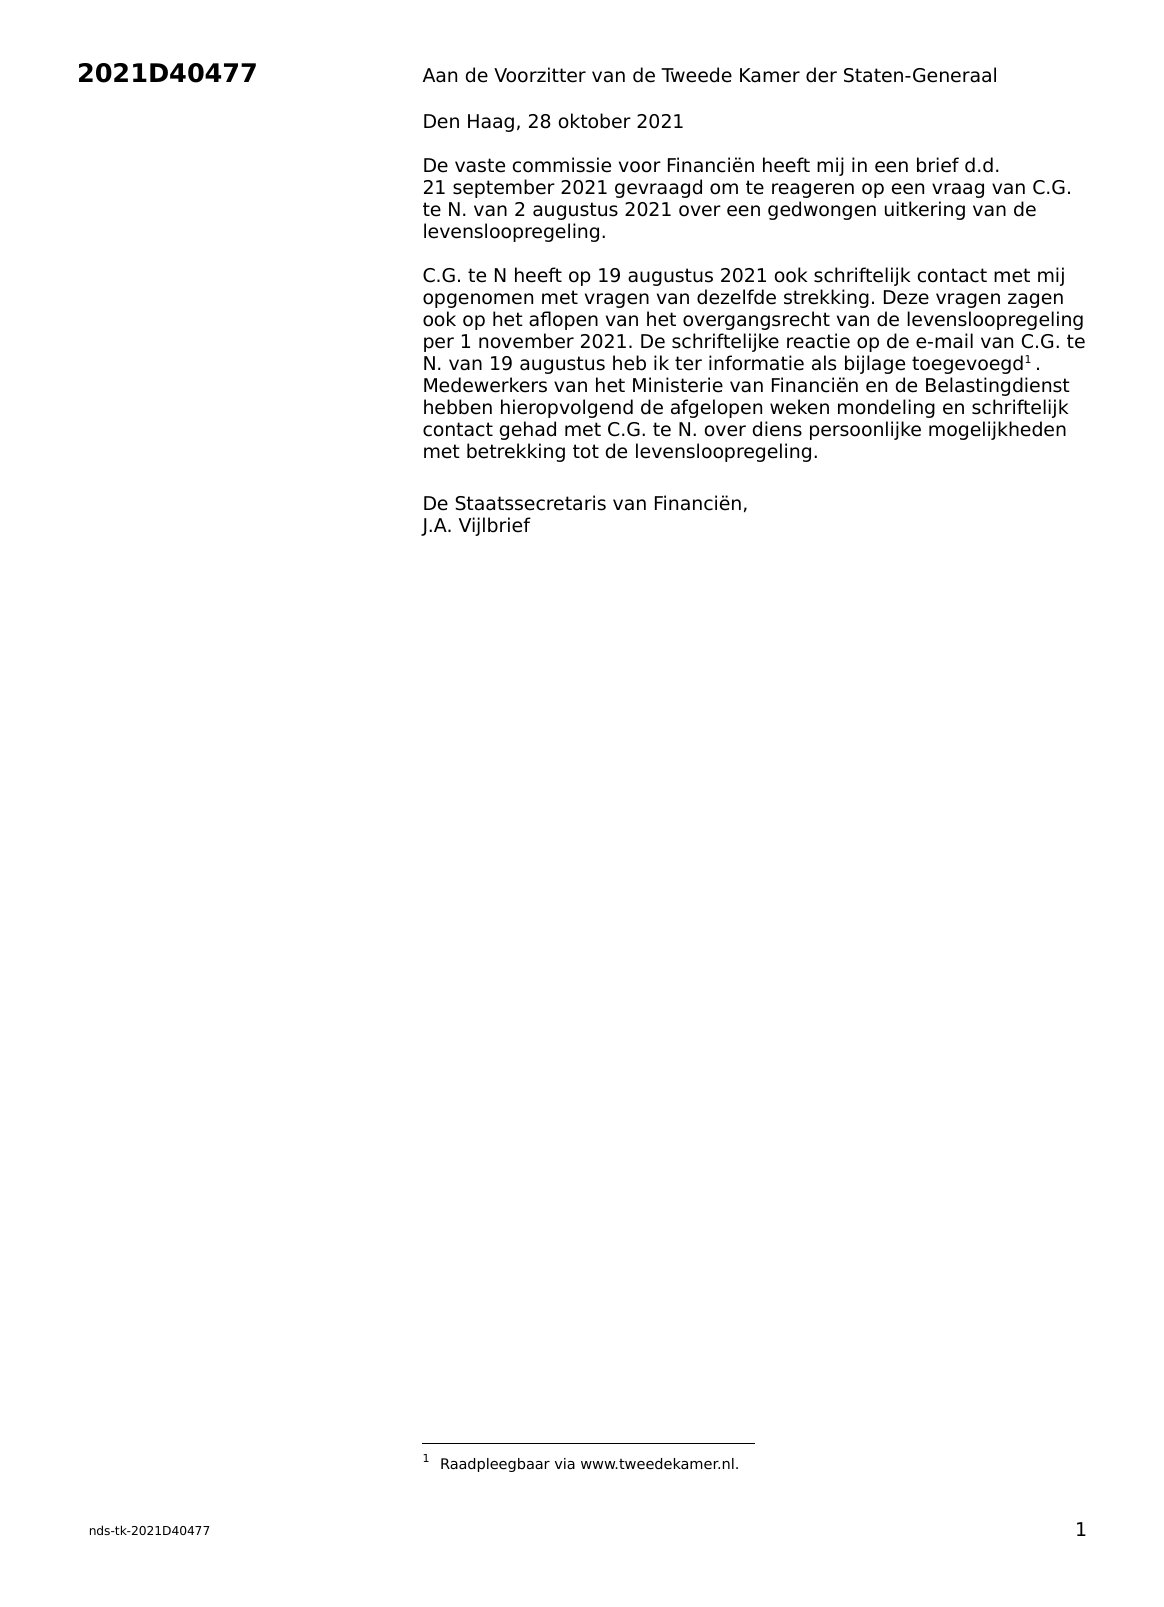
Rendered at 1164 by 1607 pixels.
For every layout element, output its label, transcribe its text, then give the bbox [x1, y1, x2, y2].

text De Staatssecretaris van Financiën, J.A. Vijlbrief [422, 493, 1087, 537]
text Raadpleegbaar via www.tweedekamer.nl. [422, 1452, 1087, 1474]
text De vaste commissie voor Financiën heeft mij in een brief d.d. 21 september 2021 gevraagd om te reageren op een vraag van C.G. te N. van 2 augustus 2021 over een gedwongen uitkering van de levensloopregeling. [422, 155, 1087, 243]
text C.G. te N heeft op 19 augustus 2021 ook schriftelijk contact met mij opgenomen met vragen van dezelfde strekking. Deze vragen zagen ook op het aflopen van het overgangsrecht van de levensloopregeling per 1 november 2021. De schriftelijke reactie op de e-mail van C.G. te N. van 19 augustus heb ik ter informatie als bijlage toegevoegd. Medewerkers van het Ministerie van Financiën en de Belastingdienst hebben hieropvolgend de afgelopen weken mondeling en schriftelijk contact gehad met C.G. te N. over diens persoonlijke mogelijkheden met betrekking tot de levensloopregeling. [422, 265, 1087, 463]
text 2021D40477 Aan de Voorzitter van de Tweede Kamer der Staten-Generaal [77, 59, 1087, 89]
text Den Haag, 28 oktober 2021 [422, 111, 1087, 133]
text nds-tk-2021D40477 [88, 1524, 323, 1538]
